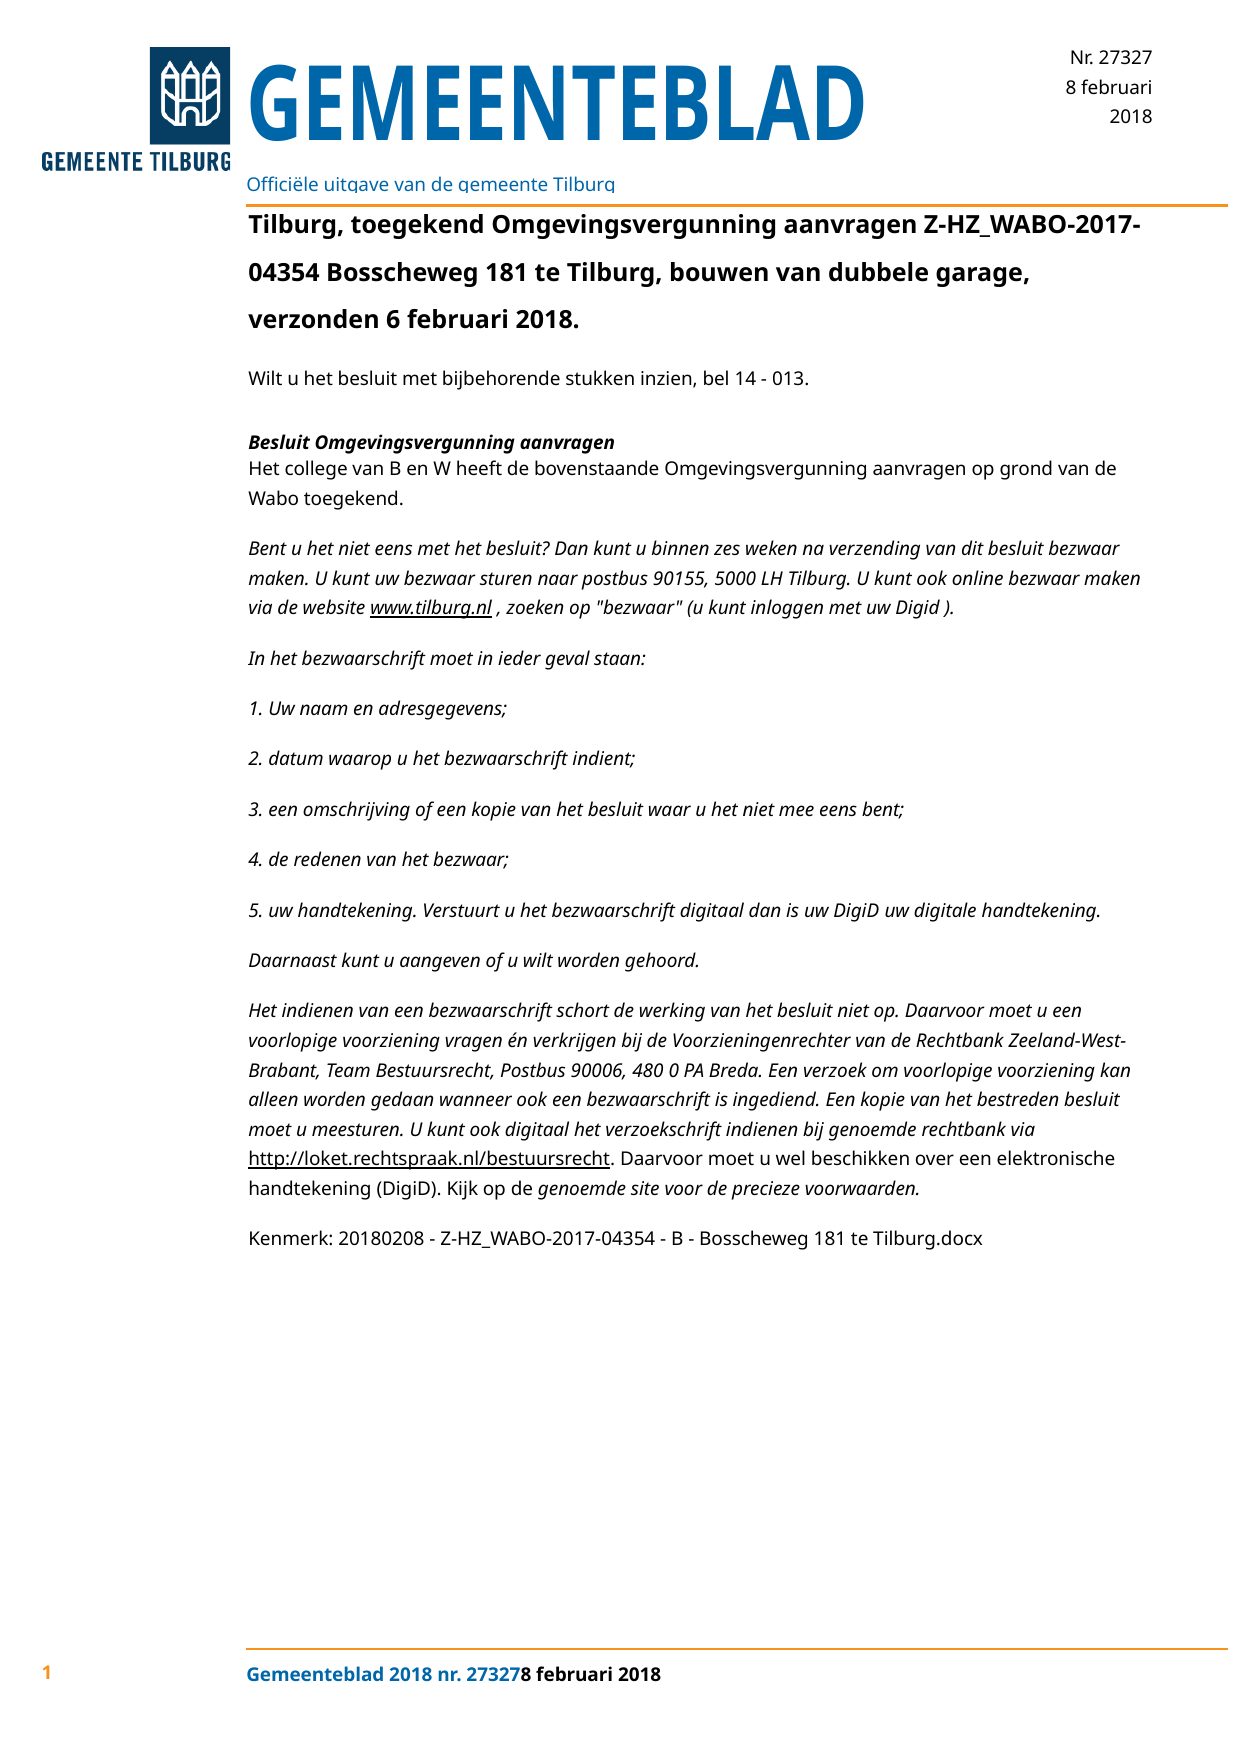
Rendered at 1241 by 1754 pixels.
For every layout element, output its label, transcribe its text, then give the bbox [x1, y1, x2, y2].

text 5. uw handtekening. Verstuurt u het bezwaarschrift digitaal dan is uw DigiD uw digitale handtekening. [248, 897, 1152, 923]
text Bent u het niet eens met het besluit? Dan kunt u binnen zes weken na verzending van dit besluit bezwaar maken. U kunt uw bezwaar sturen naar postbus 90155, 5000 LH Tilburg. U kunt ook online bezwaar maken via de website www.tilburg.nl , zoeken op "bezwaar" (u kunt inloggen met uw Digid ). [248, 535, 1152, 620]
text 3. een omschrijving of een kopie van het besluit waar u het niet mee eens bent; [248, 796, 1152, 822]
text 2. datum waarop u het bezwaarschrift indient; [248, 746, 1152, 771]
text In het bezwaarschrift moet in ieder geval staan: [248, 645, 1152, 671]
text Het college van B en W heeft de bovenstaande Omgevingsvergunning aanvragen op grond van de Wabo toegekend. [248, 455, 1152, 511]
text Het indienen van een bezwaarschrift schort de werking van het besluit niet op. Daarvoor moet u een voorlopige voorziening vragen én verkrijgen bij de Voorzieningenrechter van de Rechtbank Zeeland-West-Brabant, Team Bestuursrecht, Postbus 90006, 480 0 PA Breda. Een verzoek om voorlopige voorziening kan alleen worden gedaan wanneer ook een bezwaarschrift is ingediend. Een kopie van het bestreden besluit moet u meesturen. U kunt ook digitaal het verzoekschrift indienen bij genoemde rechtbank via http://loket.rechtspraak.nl/bestuursrecht. Daarvoor moet u wel beschikken over een elektronische handtekening (DigiD). Kijk op de genoemde site voor de precieze voorwaarden. [248, 998, 1152, 1201]
text Wilt u het besluit met bijbehorende stukken inzien, bel 14 - 013. [248, 366, 1152, 391]
text Daarnaast kunt u aangeven of u wilt worden gehoord. [248, 947, 1152, 973]
text Tilburg, toegekend Omgevingsvergunning aanvragen Z-HZ_WABO-2017-04354 Bosscheweg 181 te Tilburg, bouwen van dubbele garage, verzonden 6 februari 2018. [248, 207, 1152, 336]
text Besluit Omgevingsvergunning aanvragen [248, 429, 1152, 455]
picture [41, 47, 231, 172]
text Kenmerk: 20180208 - Z-HZ_WABO-2017-04354 - B - Bosscheweg 181 te Tilburg.docx [248, 1226, 1152, 1251]
text 4. de redenen van het bezwaar; [248, 846, 1152, 872]
text 1. Uw naam en adresgegevens; [248, 695, 1152, 721]
